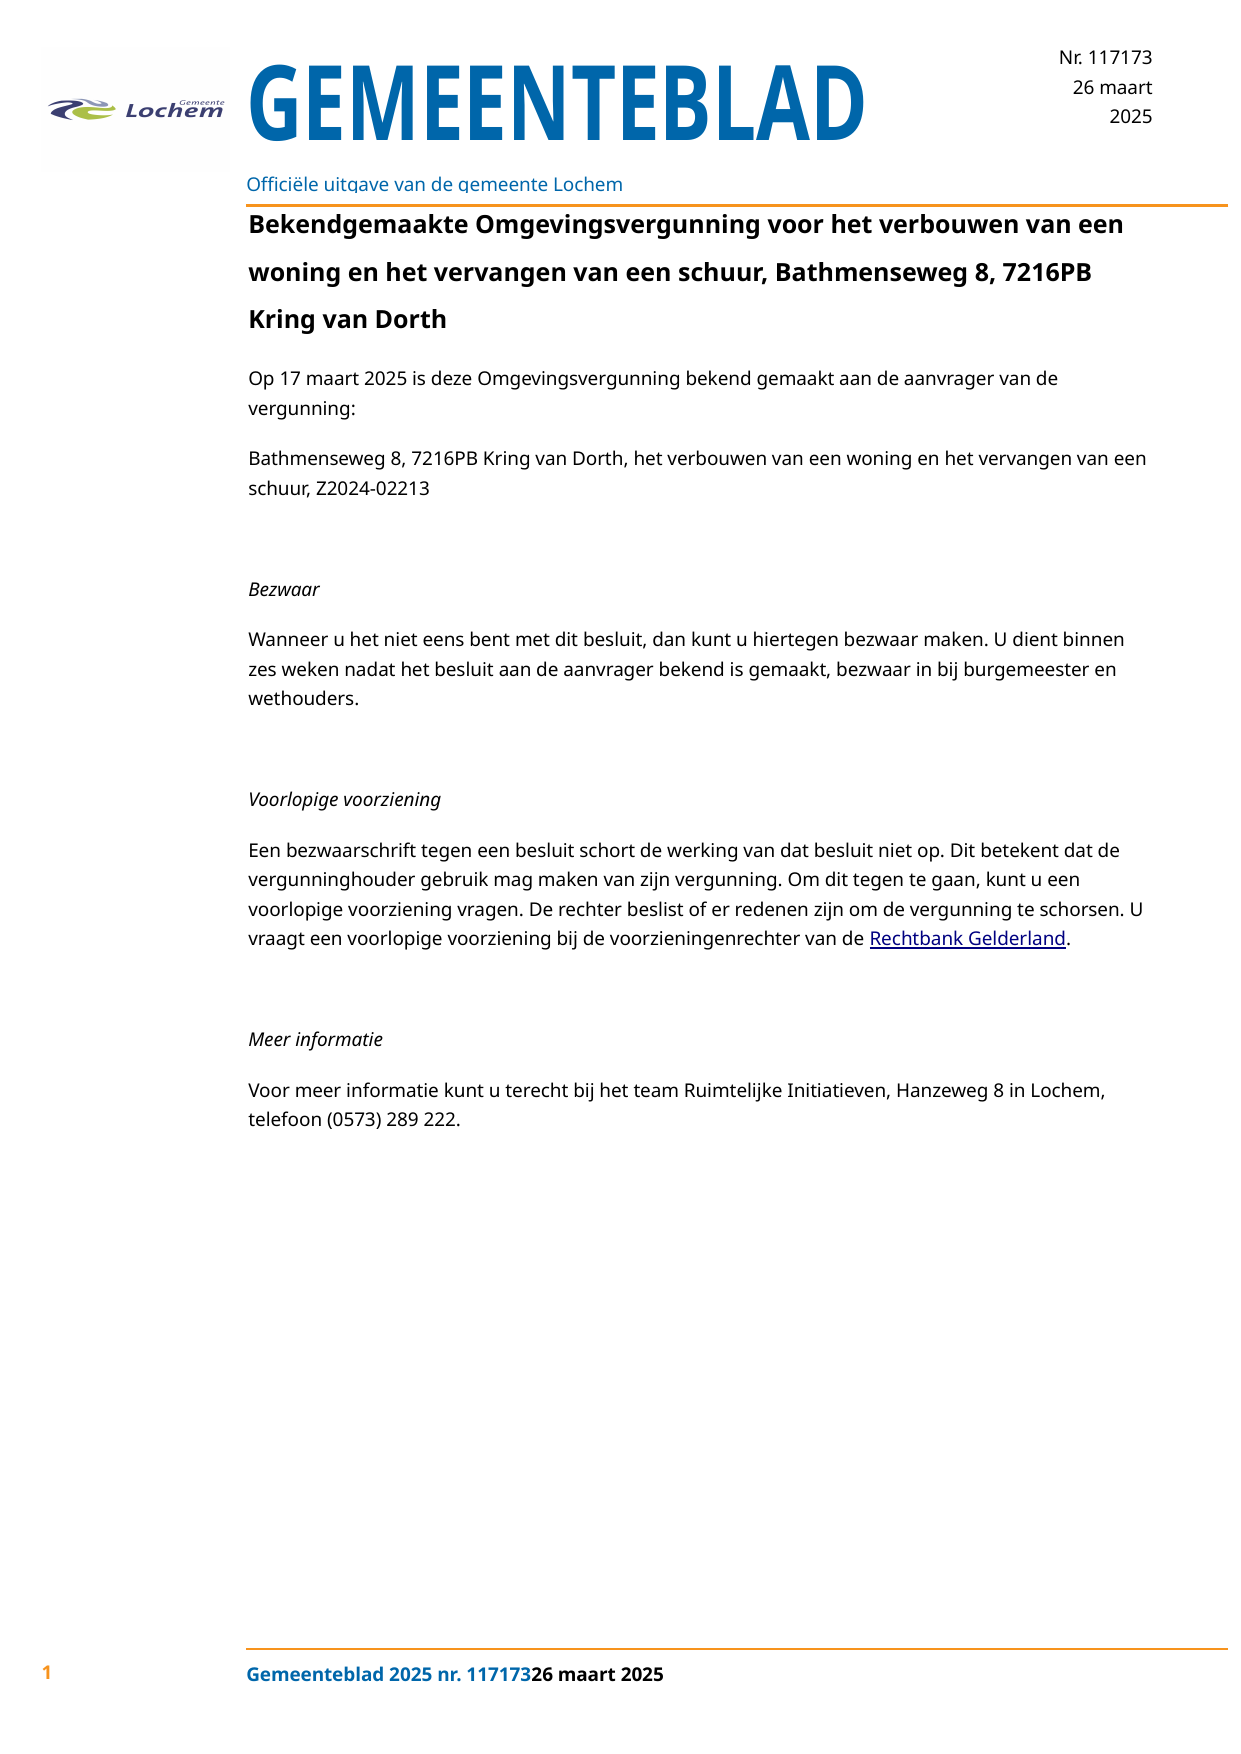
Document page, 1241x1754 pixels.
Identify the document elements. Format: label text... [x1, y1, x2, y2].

text Bekendgemaakte Omgevingsvergunning voor het verbouwen van een woning en het vervangen van een schuur, Bathmenseweg 8, 7216PB Kring van Dorth [248, 207, 1152, 336]
text Voorlopige voorziening [248, 786, 1152, 812]
text Voor meer informatie kunt u terecht bij het team Ruimtelijke Initiatieven, Hanzeweg 8 in Lochem, telefoon (0573) 289 222. [248, 1077, 1152, 1132]
text Wanneer u het niet eens bent met dit besluit, dan kunt u hiertegen bezwaar maken. U dient binnen zes weken nadat het besluit aan de aanvrager bekend is gemaakt, bezwaar in bij burgemeester en wethouders. [248, 626, 1152, 711]
picture [41, 47, 231, 172]
text Meer informatie [248, 1026, 1152, 1052]
text Op 17 maart 2025 is deze Omgevingsvergunning bekend gemaakt aan de aanvrager van de vergunning: [248, 366, 1152, 421]
text Bezwaar [248, 576, 1152, 602]
text Een bezwaarschrift tegen een besluit schort de werking van dat besluit niet op. Dit betekent dat de vergunninghouder gebruik mag maken van zijn vergunning. Om dit tegen te gaan, kunt u een voorlopige voorziening vragen. De rechter beslist of er redenen zijn om de vergunning te schorsen. U vraagt een voorlopige voorziening bij de voorzieningenrechter van de Rechtbank Gelderland. [248, 837, 1152, 951]
text Bathmenseweg 8, 7216PB Kring van Dorth, het verbouwen van een woning en het vervangen van een schuur, Z2024-02213 [248, 446, 1152, 501]
